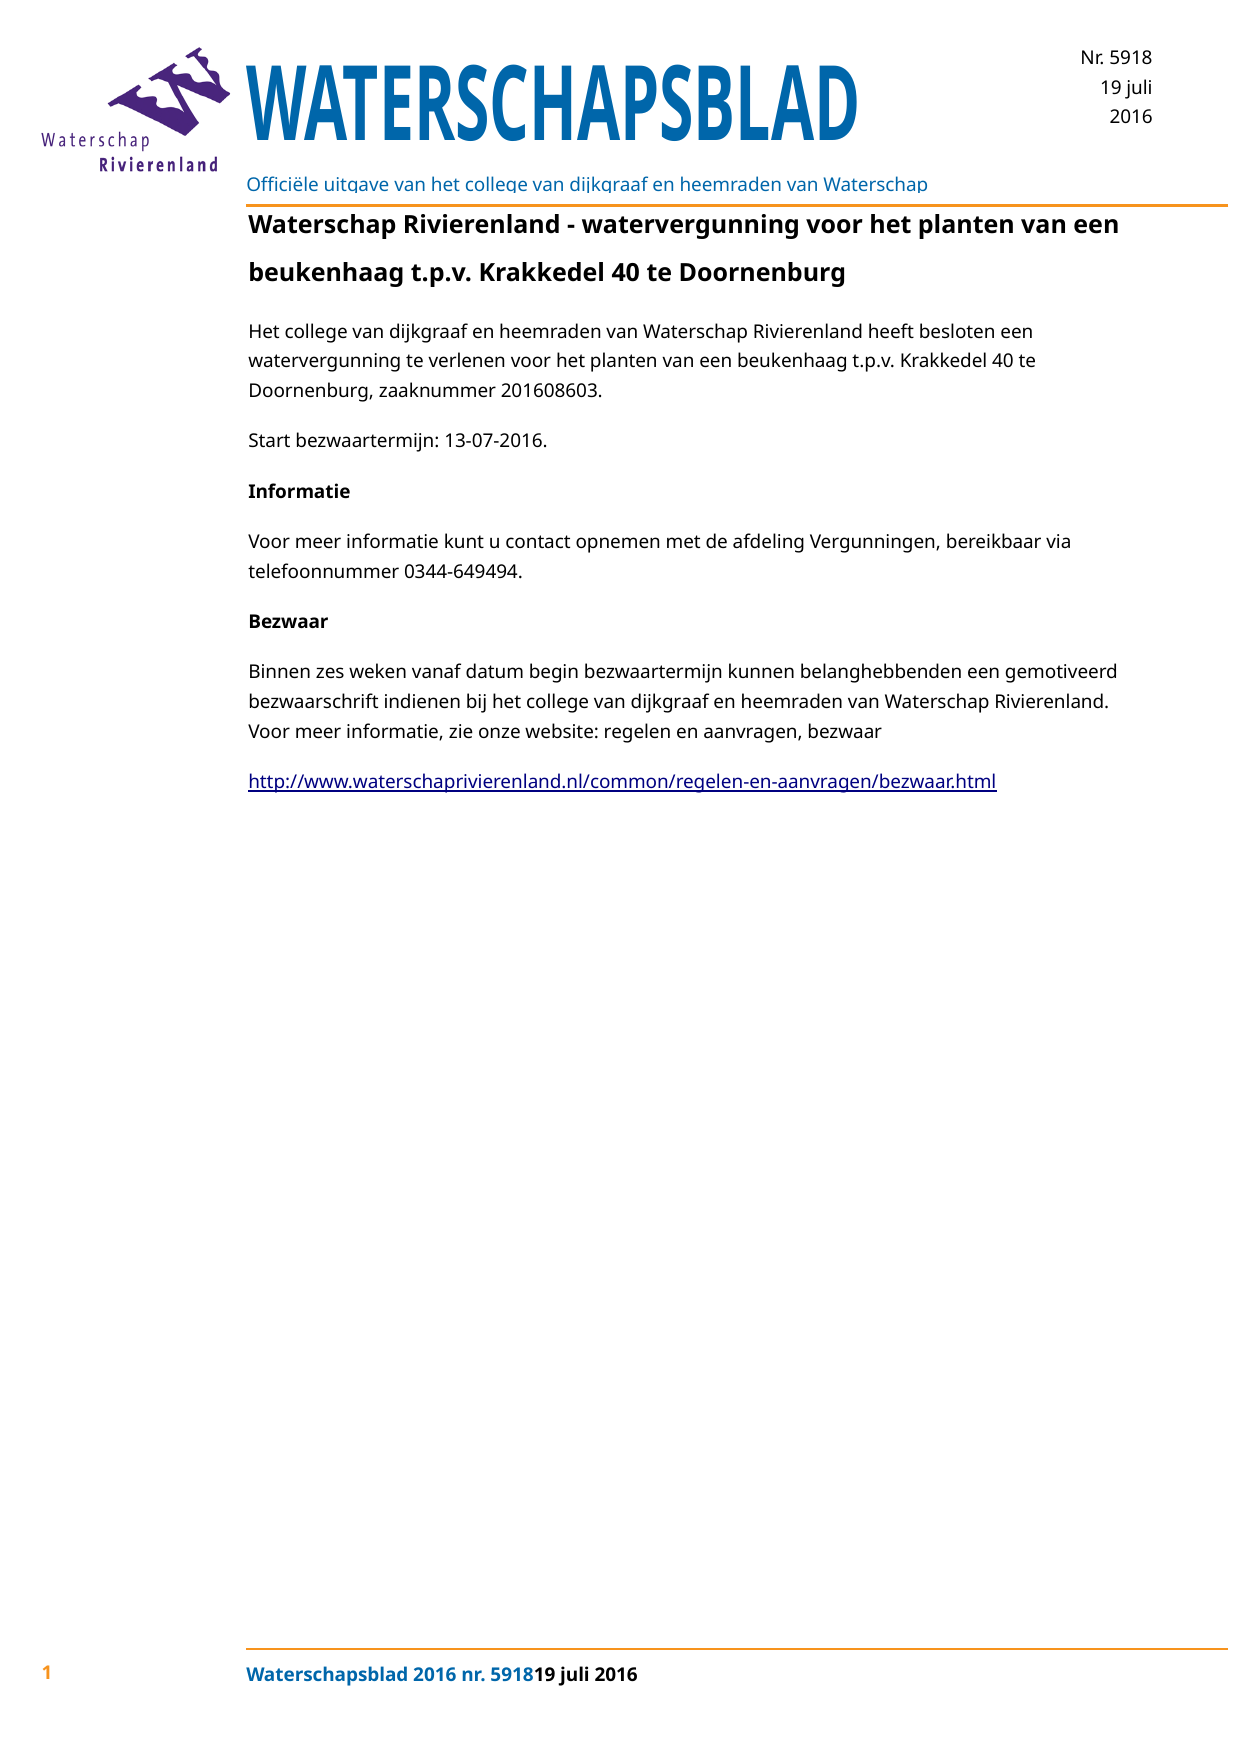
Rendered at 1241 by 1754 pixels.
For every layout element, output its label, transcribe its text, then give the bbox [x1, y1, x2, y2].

text Informatie [248, 478, 1152, 504]
text Het college van dijkgraaf en heemraden van Waterschap Rivierenland heeft besloten een watervergunning te verlenen voor het planten van een beukenhaag t.p.v. Krakkedel 40 te Doornenburg, zaaknummer 201608603. [248, 318, 1152, 403]
text http://www.waterschaprivierenland.nl/common/regelen-en-aanvragen/bezwaar.html [248, 768, 1152, 794]
text Voor meer informatie kunt u contact opnemen met de afdeling Vergunningen, bereikbaar via telefoonnummer 0344-649494. [248, 528, 1152, 584]
picture [41, 47, 231, 172]
text Start bezwaartermijn: 13-07-2016. [248, 427, 1152, 453]
text Binnen zes weken vanaf datum begin bezwaartermijn kunnen belanghebbenden een gemotiveerd bezwaarschrift indienen bij het college van dijkgraaf en heemraden van Waterschap Rivierenland. Voor meer informatie, zie onze website: regelen en aanvragen, bezwaar [248, 659, 1152, 744]
text Waterschap Rivierenland - watervergunning voor het planten van een beukenhaag t.p.v. Krakkedel 40 te Doornenburg [248, 207, 1152, 288]
text Bezwaar [248, 608, 1152, 634]
